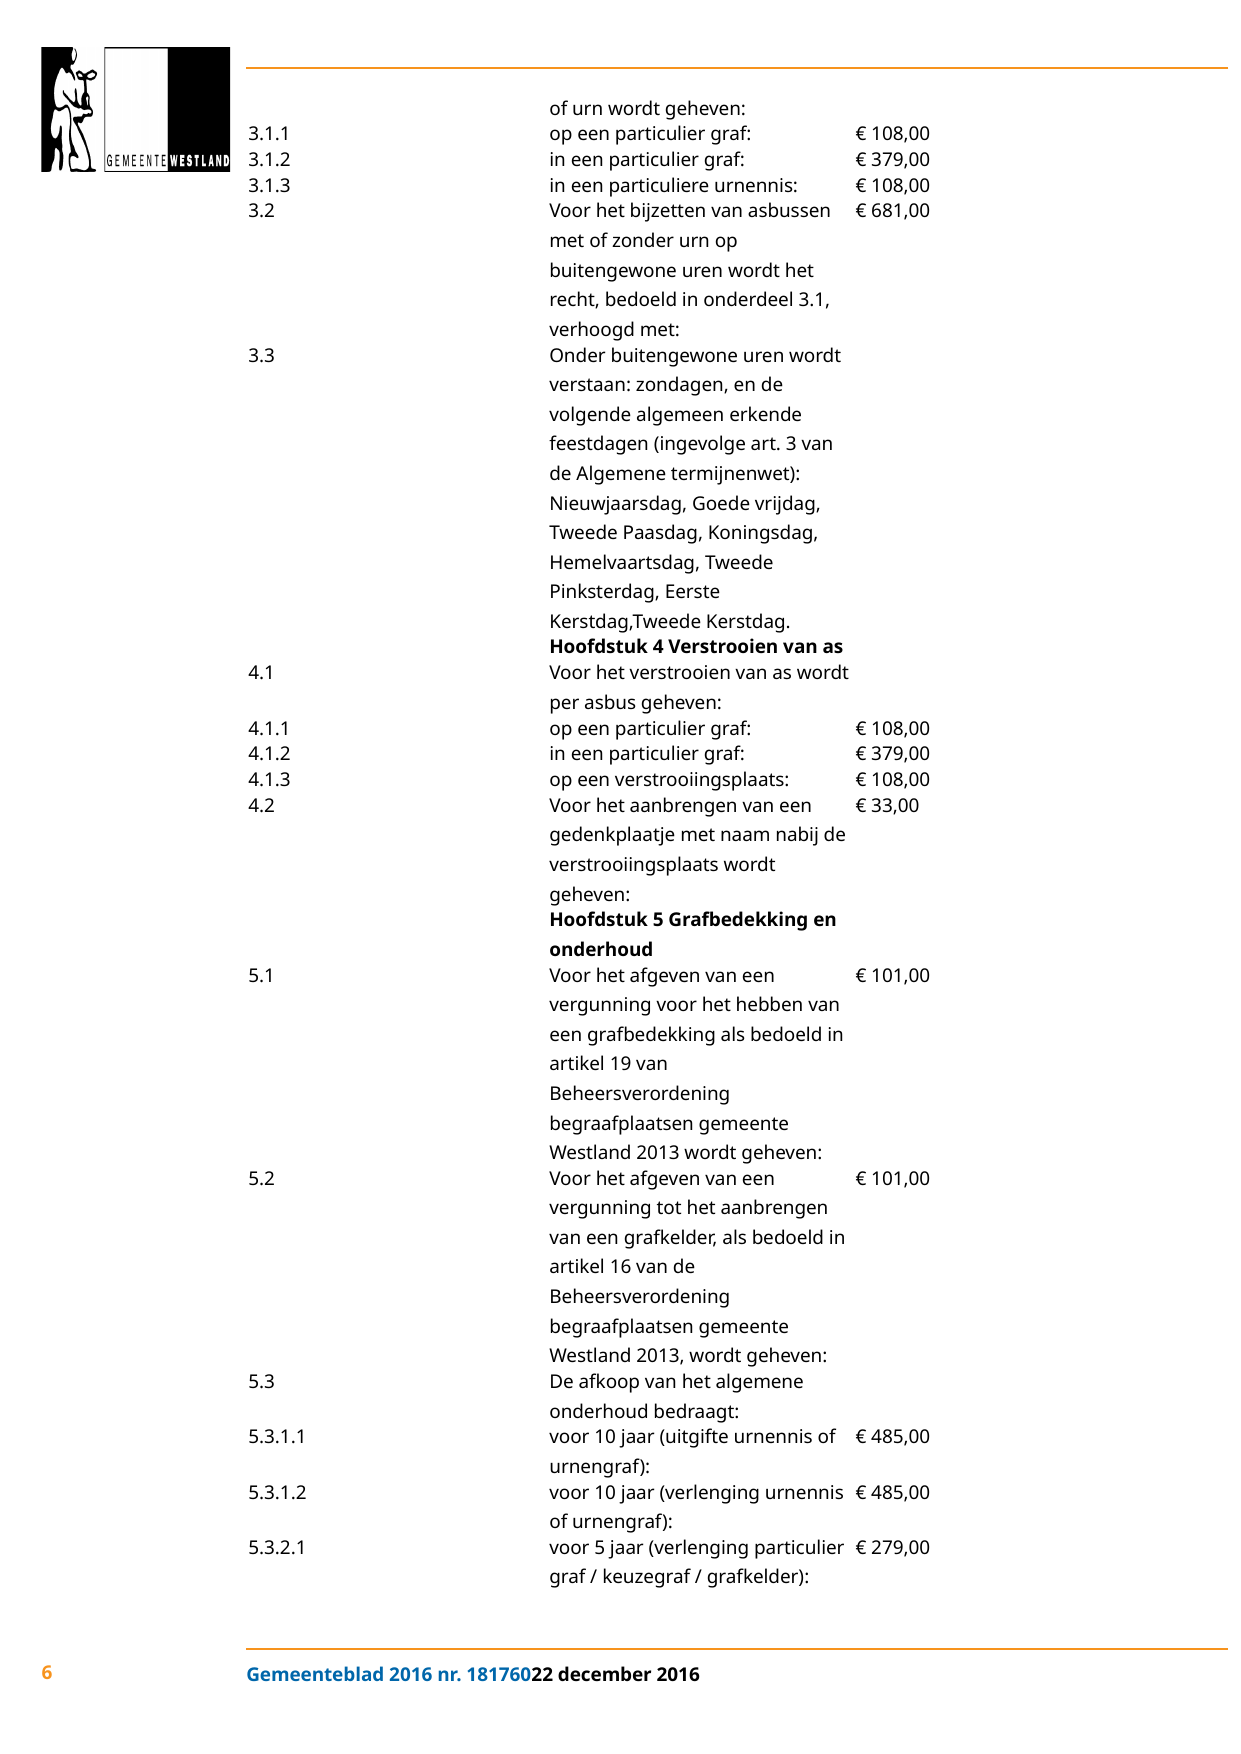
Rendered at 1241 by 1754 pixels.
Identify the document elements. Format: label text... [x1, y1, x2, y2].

table_cell € 33,00 [850, 792, 1152, 906]
table_cell 5.3 [248, 1368, 549, 1423]
table_cell [248, 906, 549, 962]
table_cell in een particuliere urnennis: [549, 172, 850, 198]
table_cell [850, 1368, 1152, 1423]
table_cell 5.3.1.2 [248, 1479, 549, 1534]
table_cell € 681,00 [850, 198, 1152, 342]
table_cell 4.1.3 [248, 766, 549, 792]
table_cell [850, 634, 1152, 659]
table_cell Voor het afgeven van een vergunning tot het aanbrengen van een grafkelder, als bedoeld in artikel 16 van de Beheersverordening begraafplaatsen gemeente Westland 2013, wordt geheven: [549, 1165, 850, 1368]
table_cell € 108,00 [850, 766, 1152, 792]
table_cell [248, 634, 549, 659]
table_cell Voor het aanbrengen van een gedenkplaatje met naam nabij de verstrooiingsplaats wordt geheven: [549, 792, 850, 906]
table_cell [850, 95, 1152, 121]
table_cell [248, 95, 549, 121]
table_cell 3.1.1 [248, 121, 549, 146]
table_cell 3.1.2 [248, 146, 549, 172]
table_cell € 279,00 [850, 1534, 1152, 1589]
table_cell in een particulier graf: [549, 741, 850, 766]
table_cell € 379,00 [850, 146, 1152, 172]
table_cell Voor het verstrooien van as wordt per asbus geheven: [549, 660, 850, 715]
table_cell Hoofdstuk 5 Grafbedekking en onderhoud [549, 906, 850, 962]
table_cell € 108,00 [850, 121, 1152, 146]
table_cell 4.2 [248, 792, 549, 906]
table_cell [850, 906, 1152, 962]
table_cell € 379,00 [850, 741, 1152, 766]
table_cell 3.2 [248, 198, 549, 342]
table_cell € 485,00 [850, 1479, 1152, 1534]
table_cell 4.1.1 [248, 715, 549, 741]
table_cell [850, 342, 1152, 634]
table_cell 5.3.2.1 [248, 1534, 549, 1589]
table_cell 5.1 [248, 962, 549, 1165]
table_cell voor 5 jaar (verlenging particulier graf / keuzegraf / grafkelder): [549, 1534, 850, 1589]
table_cell € 485,00 [850, 1424, 1152, 1479]
table_cell Voor het afgeven van een vergunning voor het hebben van een grafbedekking als bedoeld in artikel 19 van Beheersverordening begraafplaatsen gemeente Westland 2013 wordt geheven: [549, 962, 850, 1165]
table_cell € 108,00 [850, 172, 1152, 198]
table_cell De afkoop van het algemene onderhoud bedraagt: [549, 1368, 850, 1423]
table_cell 4.1 [248, 660, 549, 715]
table_cell 5.3.1.1 [248, 1424, 549, 1479]
table_cell € 101,00 [850, 962, 1152, 1165]
table_cell 5.2 [248, 1165, 549, 1368]
table_cell € 101,00 [850, 1165, 1152, 1368]
table_cell voor 10 jaar (uitgifte urnennis of urnengraf): [549, 1424, 850, 1479]
table_cell [850, 660, 1152, 715]
table_cell op een particulier graf: [549, 715, 850, 741]
table_cell Onder buitengewone uren wordt verstaan: zondagen, en de volgende algemeen erkende feestdagen (ingevolge art. 3 van de Algemene termijnenwet): Nieuwjaarsdag, Goede vrijdag, Tweede Paasdag, Koningsdag, Hemelvaartsdag, Tweede Pinksterdag, Eerste Kerstdag,Tweede Kerstdag. [549, 342, 850, 634]
table_cell op een verstrooiingsplaats: [549, 766, 850, 792]
table_cell in een particulier graf: [549, 146, 850, 172]
table_cell 3.3 [248, 342, 549, 634]
table_cell of urn wordt geheven: [549, 95, 850, 121]
table_cell € 108,00 [850, 715, 1152, 741]
table_cell voor 10 jaar (verlenging urnennis of urnengraf): [549, 1479, 850, 1534]
table_cell Hoofdstuk 4 Verstrooien van as [549, 634, 850, 659]
picture [41, 47, 231, 172]
table_cell 3.1.3 [248, 172, 549, 198]
table_cell op een particulier graf: [549, 121, 850, 146]
table_cell 4.1.2 [248, 741, 549, 766]
table_cell Voor het bijzetten van asbussen met of zonder urn op buitengewone uren wordt het recht, bedoeld in onderdeel 3.1, verhoogd met: [549, 198, 850, 342]
